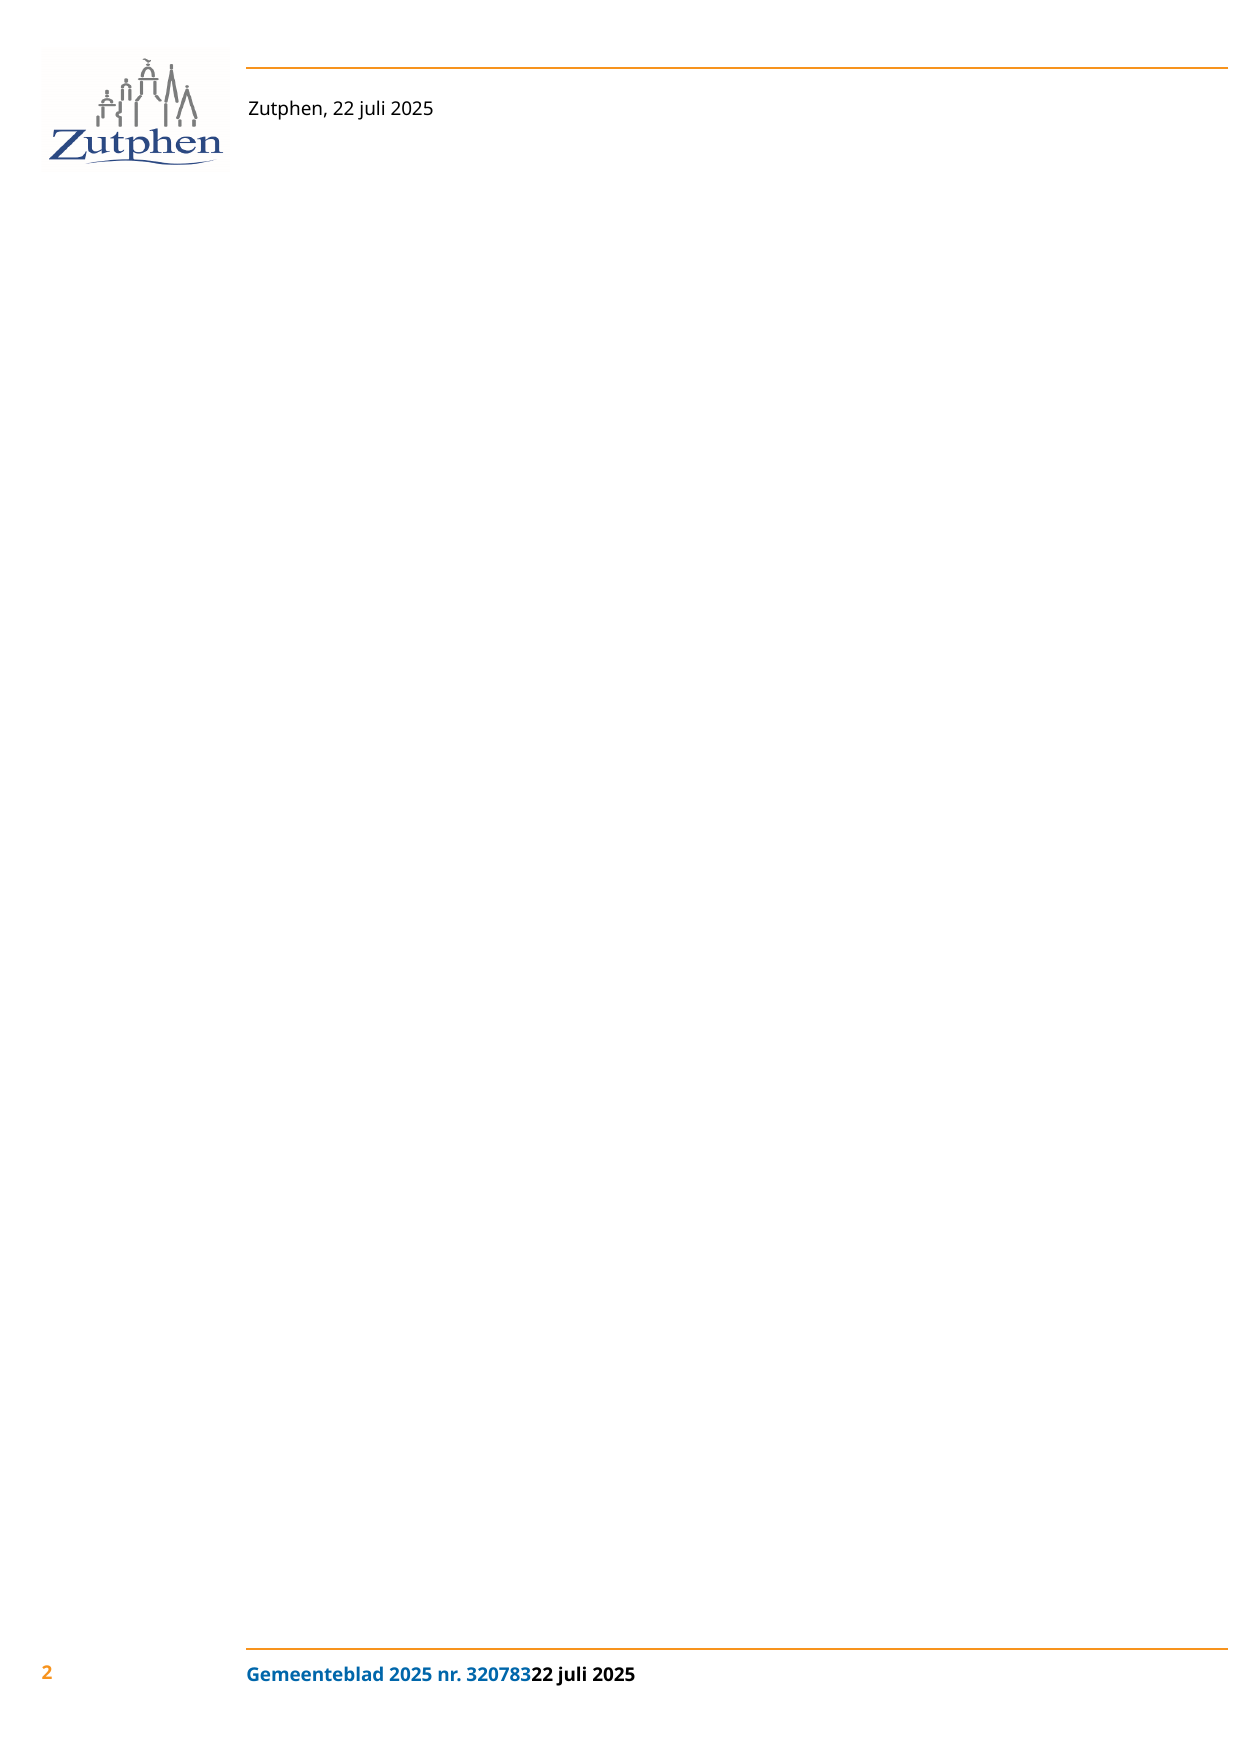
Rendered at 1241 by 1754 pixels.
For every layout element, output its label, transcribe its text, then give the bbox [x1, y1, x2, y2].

picture [41, 47, 231, 172]
text Zutphen, 22 juli 2025 [248, 95, 1152, 121]
